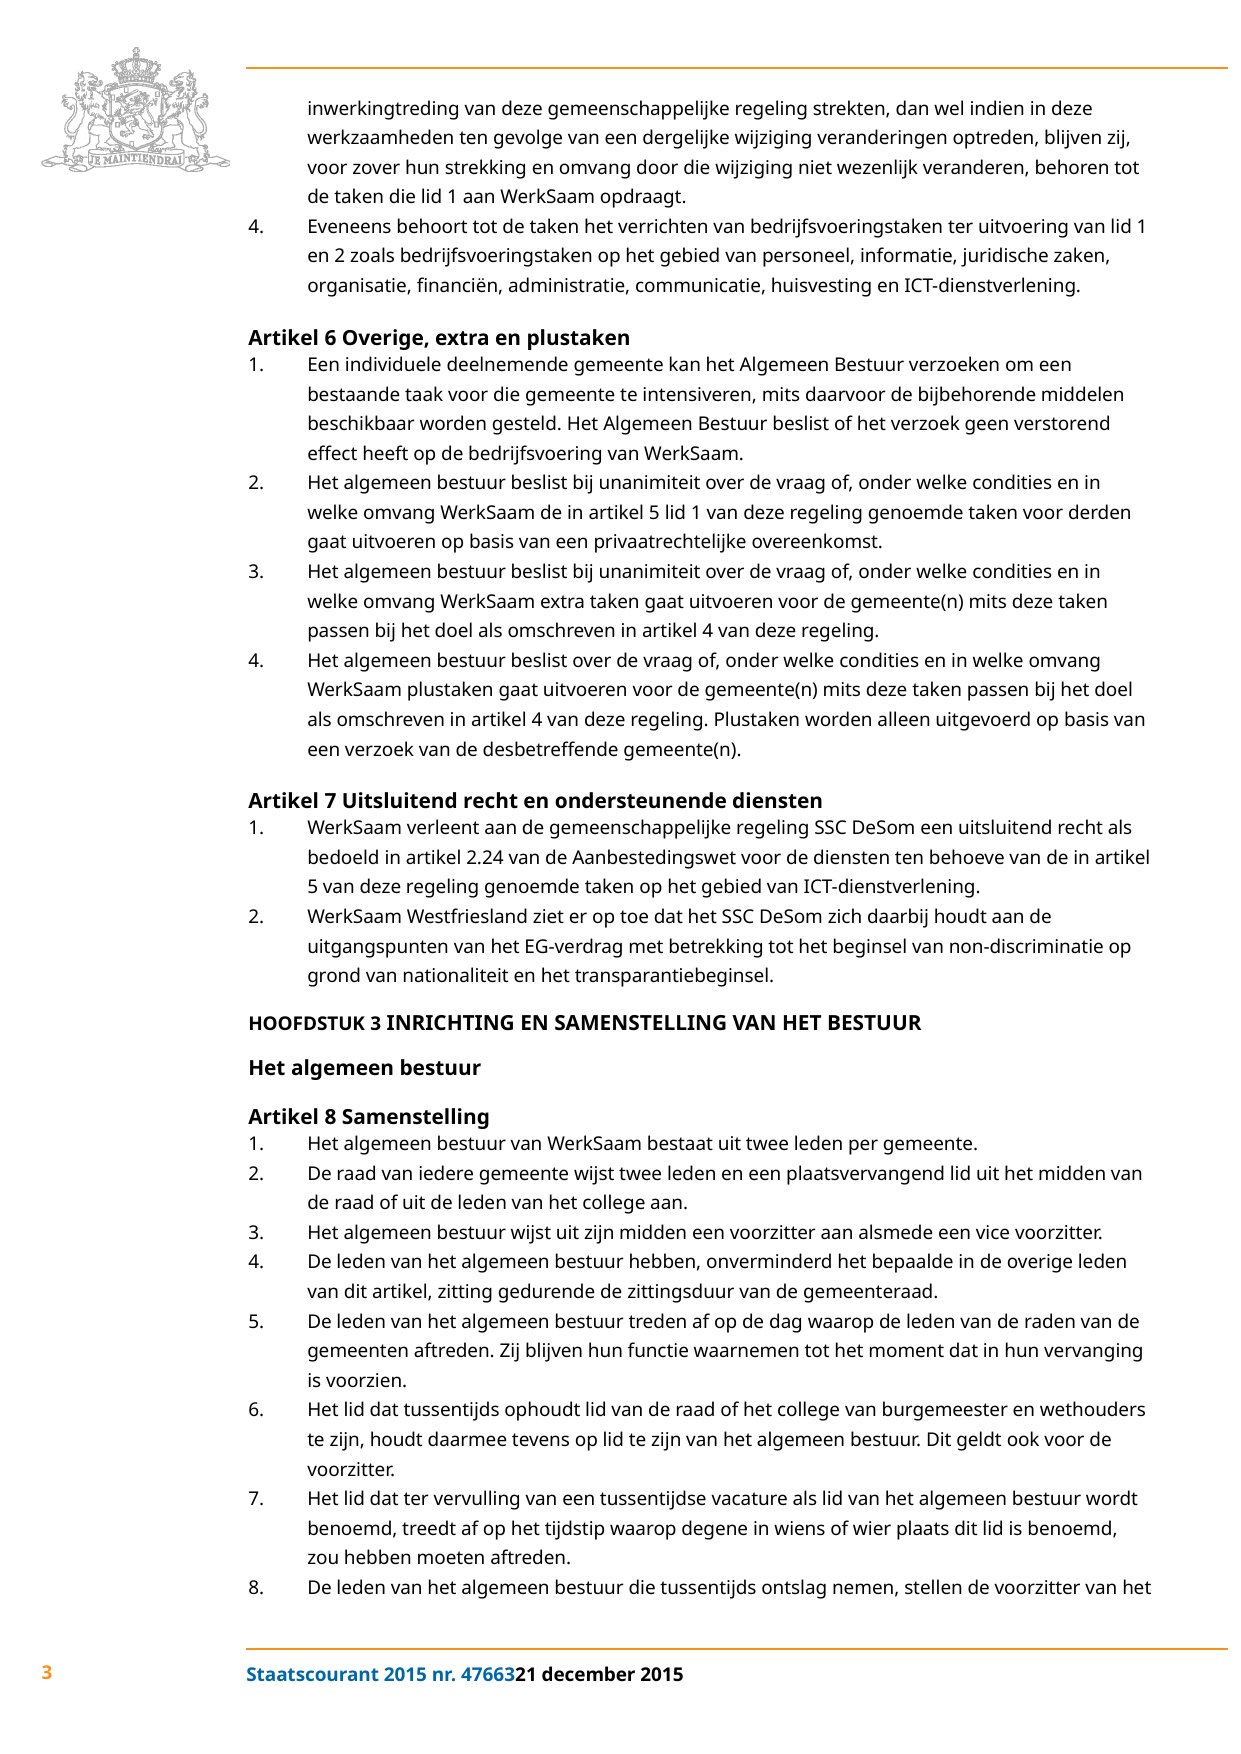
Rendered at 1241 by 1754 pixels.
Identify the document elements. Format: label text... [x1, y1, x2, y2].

list Het algemeen bestuur beslist bij unanimiteit over de vraag of, onder welke condities en in welke omvang WerkSaam de in artikel 5 lid 1 van deze regeling genoemde taken voor derden gaat uitvoeren op basis van een privaatrechtelijke overeenkomst. [248, 469, 1152, 554]
list De leden van het algemeen bestuur hebben, onverminderd het bepaalde in de overige leden van dit artikel, zitting gedurende de zittingsduur van de gemeenteraad. [248, 1249, 1152, 1304]
text Artikel 6 Overige, extra en plustaken [248, 323, 1152, 351]
list Het algemeen bestuur wijst uit zijn midden een voorzitter aan alsmede een vice voorzitter. [248, 1219, 1152, 1245]
list Het algemeen bestuur van WerkSaam bestaat uit twee leden per gemeente. [248, 1130, 1152, 1156]
list De leden van het algemeen bestuur treden af op de dag waarop de leden van de raden van de gemeenten aftreden. Zij blijven hun functie waarnemen tot het moment dat in hun vervanging is voorzien. [248, 1308, 1152, 1393]
list De raad van iedere gemeente wijst twee leden en een plaatsvervangend lid uit het midden van de raad of uit de leden van het college aan. [248, 1160, 1152, 1215]
list WerkSaam verleent aan de gemeenschappelijke regeling SSC DeSom een uitsluitend recht als bedoeld in artikel 2.24 van de Aanbestedingswet voor de diensten ten behoeve van de in artikel 5 van deze regeling genoemde taken op het gebied van ICT-dienstverlening. [248, 814, 1152, 899]
list Het lid dat ter vervulling van een tussentijdse vacature als lid van het algemeen bestuur wordt benoemd, treedt af op het tijdstip waarop degene in wiens of wier plaats dit lid is benoemd, zou hebben moeten aftreden. [248, 1485, 1152, 1570]
list Het lid dat tussentijds ophoudt lid van de raad of het college van burgemeester en wethouders te zijn, houdt daarmee tevens op lid te zijn van het algemeen bestuur. Dit geldt ook voor de voorzitter. [248, 1397, 1152, 1481]
list Een individuele deelnemende gemeente kan het Algemeen Bestuur verzoeken om een bestaande taak voor die gemeente te intensiveren, mits daarvoor de bijbehorende middelen beschikbaar worden gesteld. Het Algemeen Bestuur beslist of het verzoek geen verstorend effect heeft op de bedrijfsvoering van WerkSaam. [248, 351, 1152, 466]
list WerkSaam Westfriesland ziet er op toe dat het SSC DeSom zich daarbij houdt aan de uitgangspunten van het EG-verdrag met betrekking tot het beginsel van non-discriminatie op grond van nationaliteit en het transparantiebeginsel. [248, 903, 1152, 988]
list inwerkingtreding van deze gemeenschappelijke regeling strekten, dan wel indien in deze werkzaamheden ten gevolge van een dergelijke wijziging veranderingen optreden, blijven zij, voor zover hun strekking en omvang door die wijziging niet wezenlijk veranderen, behoren tot de taken die lid 1 aan WerkSaam opdraagt. [248, 95, 1152, 209]
list Eveneens behoort tot de taken het verrichten van bedrijfsvoeringstaken ter uitvoering van lid 1 en 2 zoals bedrijfsvoeringstaken op het gebied van personeel, informatie, juridische zaken, organisatie, financiën, administratie, communicatie, huisvesting en ICT-dienstverlening. [248, 213, 1152, 298]
text Artikel 7 Uitsluitend recht en ondersteunende diensten [248, 786, 1152, 814]
text Het algemeen bestuur [248, 1053, 1152, 1081]
list Het algemeen bestuur beslist over de vraag of, onder welke condities en in welke omvang WerkSaam plustaken gaat uitvoeren voor de gemeente(n) mits deze taken passen bij het doel als omschreven in artikel 4 van deze regeling. Plustaken worden alleen uitgevoerd op basis van een verzoek van de desbetreffende gemeente(n). [248, 647, 1152, 761]
list De leden van het algemeen bestuur die tussentijds ontslag nemen, stellen de voorzitter van het [248, 1574, 1152, 1600]
text Artikel 8 Samenstelling [248, 1102, 1152, 1130]
text HOOFDSTUK 3 INRICHTING EN SAMENSTELLING VAN HET BESTUUR [248, 1008, 1152, 1037]
picture [41, 47, 231, 172]
list Het algemeen bestuur beslist bij unanimiteit over de vraag of, onder welke condities en in welke omvang WerkSaam extra taken gaat uitvoeren voor de gemeente(n) mits deze taken passen bij het doel als omschreven in artikel 4 van deze regeling. [248, 558, 1152, 643]
